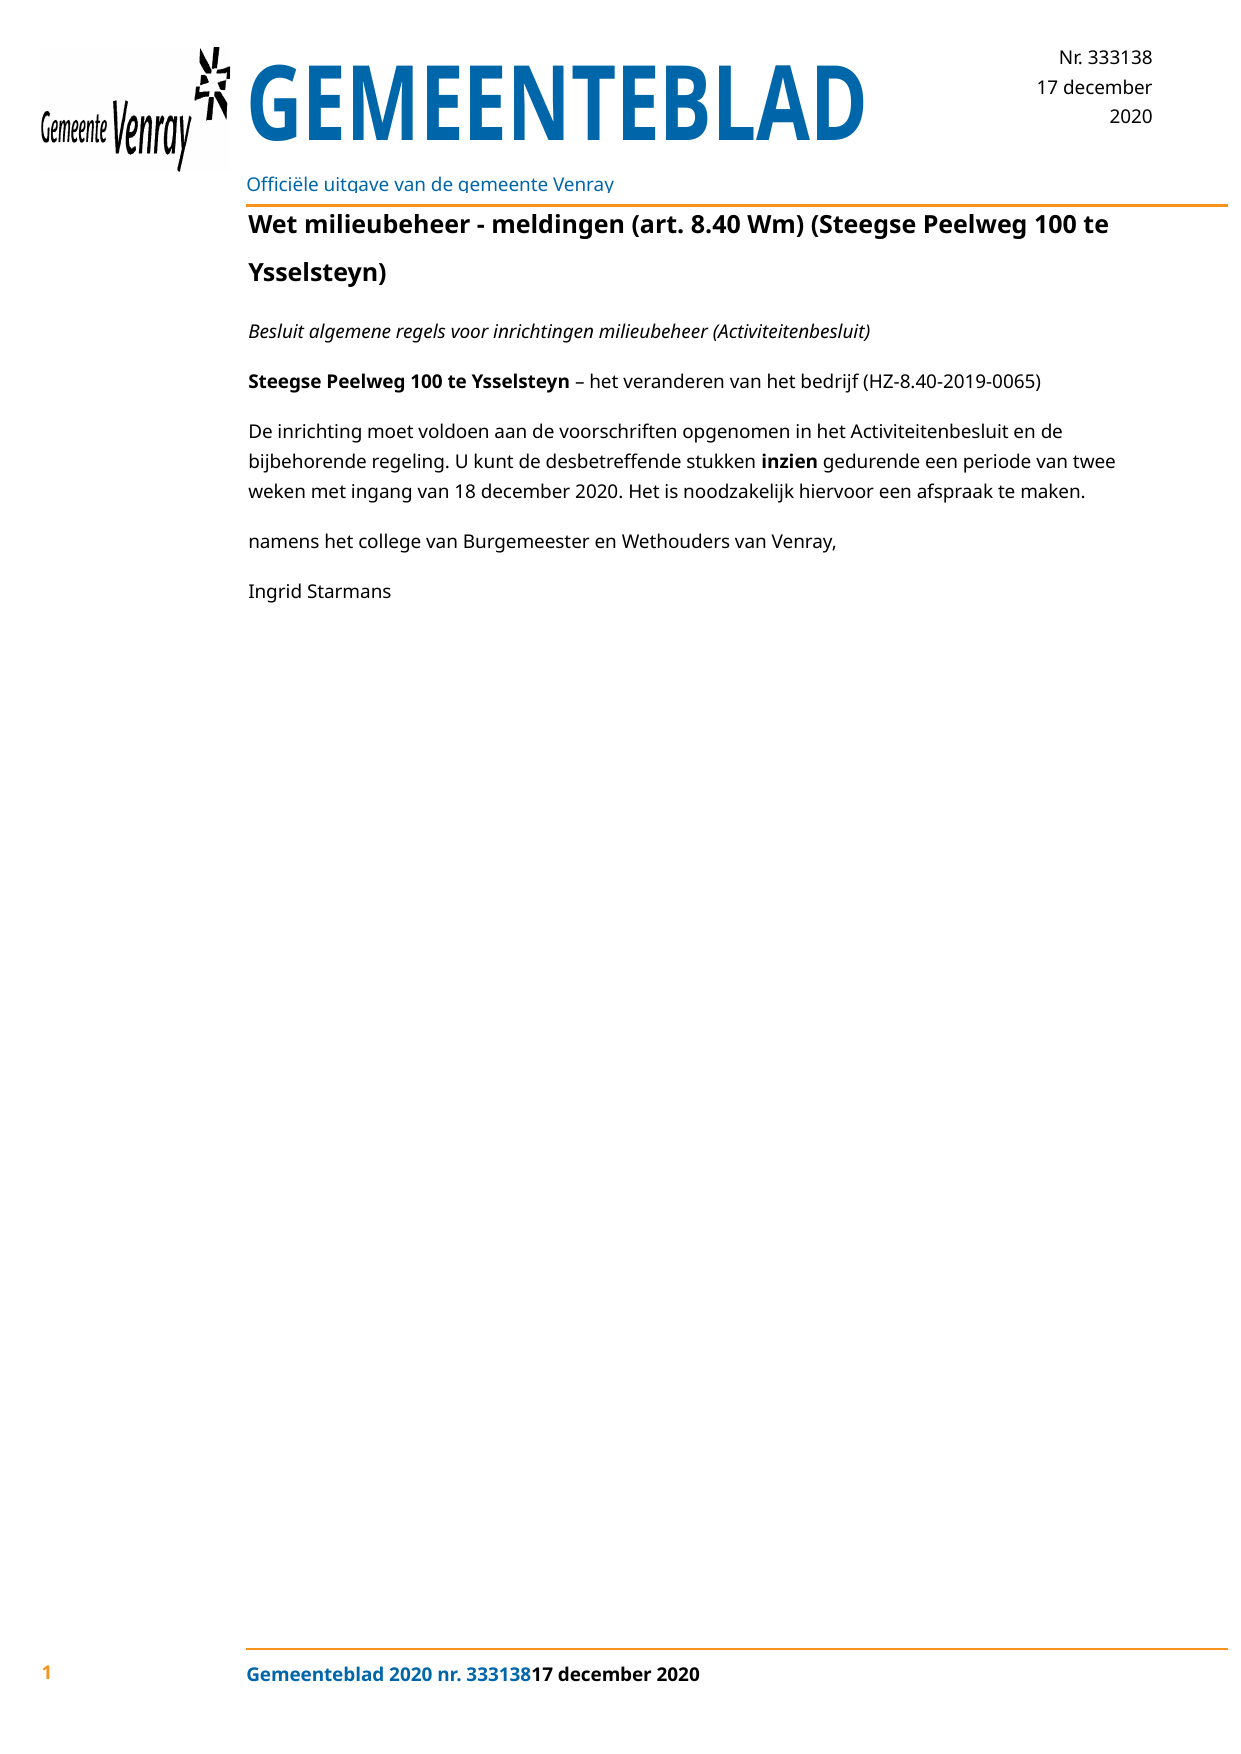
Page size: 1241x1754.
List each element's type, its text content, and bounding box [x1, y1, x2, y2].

text Besluit algemene regels voor inrichtingen milieubeheer (Activiteitenbesluit) [248, 318, 1152, 344]
text Steegse Peelweg 100 te Ysselsteyn – het veranderen van het bedrijf (HZ-8.40-2019-0065) [248, 368, 1152, 394]
text De inrichting moet voldoen aan de voorschriften opgenomen in het Activiteitenbesluit en de bijbehorende regeling. U kunt de desbetreffende stukken inzien gedurende een periode van twee weken met ingang van 18 december 2020. Het is noodzakelijk hiervoor een afspraak te maken. [248, 419, 1152, 504]
text namens het college van Burgemeester en Wethouders van Venray, [248, 528, 1152, 554]
text Wet milieubeheer - meldingen (art. 8.40 Wm) (Steegse Peelweg 100 te Ysselsteyn) [248, 207, 1152, 288]
text Ingrid Starmans [248, 579, 1152, 604]
picture [41, 47, 231, 172]
